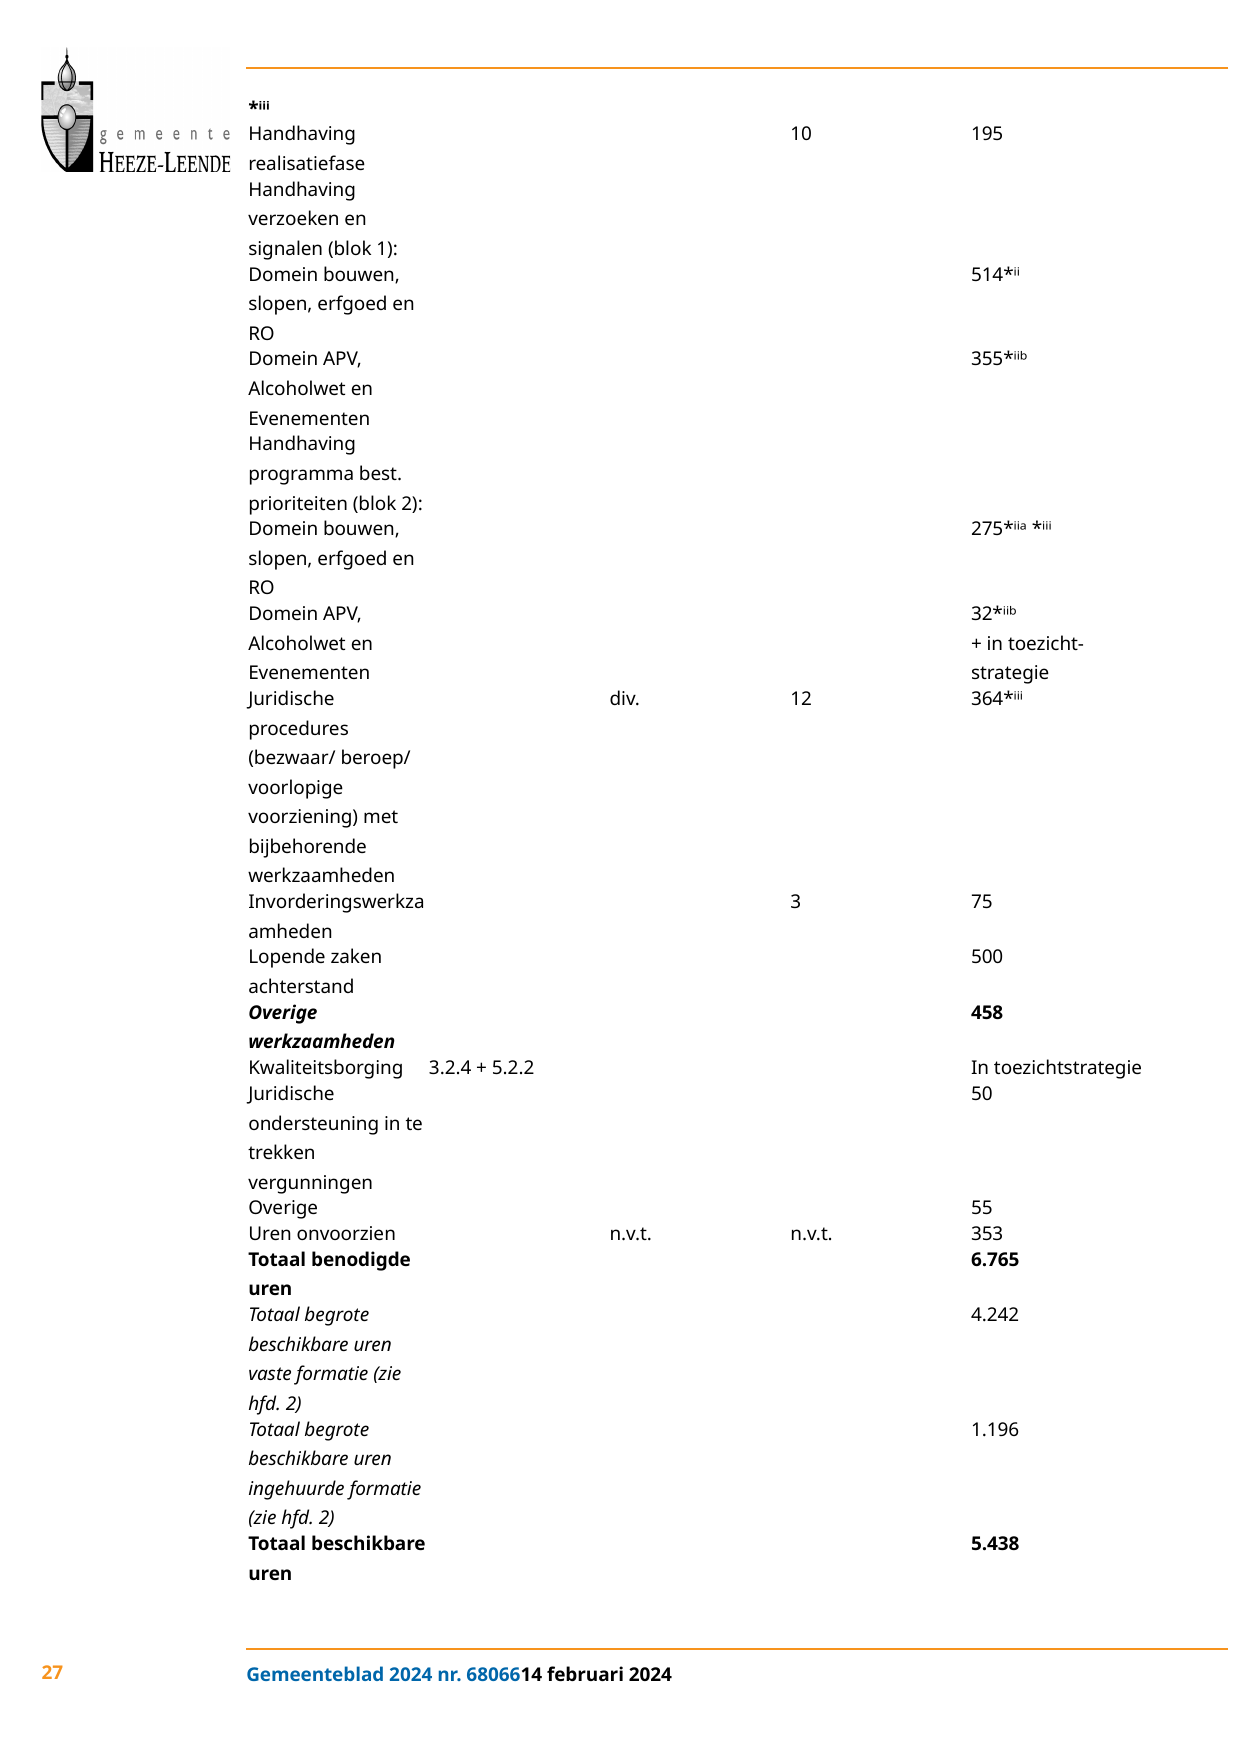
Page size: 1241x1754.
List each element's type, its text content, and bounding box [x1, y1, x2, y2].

table_cell div. [609, 685, 790, 888]
table_cell [429, 999, 609, 1054]
table_cell 355*ⁱⁱᵇ [971, 346, 1152, 431]
table_cell Kwaliteitsborging [248, 1054, 429, 1080]
table_cell 12 [790, 685, 971, 888]
table_cell [609, 1301, 790, 1416]
table_cell [609, 1530, 790, 1586]
table_cell 6.765 [971, 1246, 1152, 1301]
table_cell [609, 431, 790, 515]
table_cell 55 [971, 1195, 1152, 1220]
table_cell Juridische ondersteuning in te trekken vergunningen [248, 1080, 429, 1194]
table_cell Handhaving programma best. prioriteiten (blok 2): [248, 431, 429, 515]
table_cell [429, 1530, 609, 1586]
table_cell Domein APV, Alcoholwet en Evenementen [248, 346, 429, 431]
table_cell [790, 999, 971, 1054]
table_cell n.v.t. [790, 1220, 971, 1246]
table_cell [429, 431, 609, 515]
table_cell [429, 889, 609, 944]
table_cell [429, 1220, 609, 1246]
table_cell [790, 431, 971, 515]
table_cell Domein APV, Alcoholwet en Evenementen [248, 600, 429, 685]
table_cell [790, 1080, 971, 1194]
table_cell 5.438 [971, 1530, 1152, 1586]
table_cell Juridische procedures (bezwaar/ beroep/ voorlopige voorziening) met bijbehorende werkzaamheden [248, 685, 429, 888]
table_cell 353 [971, 1220, 1152, 1246]
table_cell [429, 121, 609, 176]
table_cell Invorderingswerkzaamheden [248, 889, 429, 944]
table_cell 275*ⁱⁱᵃ *ⁱⁱⁱ [971, 515, 1152, 600]
table_cell [971, 95, 1152, 121]
table_cell [790, 1195, 971, 1220]
table_cell Lopende zaken achterstand [248, 944, 429, 999]
table_cell [429, 346, 609, 431]
table_cell [609, 944, 790, 999]
table_cell Overige werkzaamheden [248, 999, 429, 1054]
table_cell [609, 1054, 790, 1080]
table_cell Overige [248, 1195, 429, 1220]
table_cell [790, 95, 971, 121]
table_cell [790, 261, 971, 346]
table_cell 50 [971, 1080, 1152, 1194]
table_cell [609, 1246, 790, 1301]
table_cell [429, 176, 609, 261]
table_cell 1.196 [971, 1416, 1152, 1530]
table_cell Totaal begrote beschikbare uren vaste formatie (zie hfd. 2) [248, 1301, 429, 1416]
table_cell [429, 1301, 609, 1416]
table_cell 364*ⁱⁱⁱ [971, 685, 1152, 888]
table_cell [609, 261, 790, 346]
table_cell 195 [971, 121, 1152, 176]
table_cell Handhaving realisatiefase [248, 121, 429, 176]
table_cell [609, 121, 790, 176]
table_cell Totaal beschikbare uren [248, 1530, 429, 1586]
table_cell [790, 1301, 971, 1416]
table_cell 500 [971, 944, 1152, 999]
table_cell [790, 1054, 971, 1080]
table_cell 10 [790, 121, 971, 176]
table_cell [790, 346, 971, 431]
table_cell 75 [971, 889, 1152, 944]
table_cell [790, 515, 971, 600]
table_cell [429, 944, 609, 999]
picture [41, 47, 231, 172]
table_cell [971, 431, 1152, 515]
table_cell [429, 1195, 609, 1220]
table_cell [609, 515, 790, 600]
table_cell [429, 95, 609, 121]
table_cell Handhaving verzoeken en signalen (blok 1): [248, 176, 429, 261]
table_cell [609, 1080, 790, 1194]
table_cell In toezichtstrategie [971, 1054, 1152, 1080]
table_cell Uren onvoorzien [248, 1220, 429, 1246]
table_cell [429, 1416, 609, 1530]
table_cell [790, 1246, 971, 1301]
table_cell [609, 1416, 790, 1530]
table_cell [609, 999, 790, 1054]
table_cell [429, 685, 609, 888]
table_cell [790, 944, 971, 999]
table_cell [429, 515, 609, 600]
table_cell n.v.t. [609, 1220, 790, 1246]
table_cell [609, 95, 790, 121]
table_cell 4.242 [971, 1301, 1152, 1416]
table_cell [790, 176, 971, 261]
table_cell Domein bouwen, slopen, erfgoed en RO [248, 515, 429, 600]
table_cell 458 [971, 999, 1152, 1054]
table_cell 32*ⁱⁱᵇ + in toezicht-strategie [971, 600, 1152, 685]
table_cell *ⁱⁱⁱ [248, 95, 429, 121]
table_cell [429, 600, 609, 685]
table_cell [609, 1195, 790, 1220]
table_cell 514*ⁱⁱ [971, 261, 1152, 346]
table_cell [609, 889, 790, 944]
table_cell [790, 1530, 971, 1586]
table_cell [609, 600, 790, 685]
table_cell Totaal benodigde uren [248, 1246, 429, 1301]
table_cell [609, 176, 790, 261]
table_cell [429, 1080, 609, 1194]
table_cell [971, 176, 1152, 261]
table_cell [429, 1246, 609, 1301]
table_cell Domein bouwen, slopen, erfgoed en RO [248, 261, 429, 346]
table_cell 3 [790, 889, 971, 944]
table_cell [429, 261, 609, 346]
table_cell Totaal begrote beschikbare uren ingehuurde formatie (zie hfd. 2) [248, 1416, 429, 1530]
table_cell 3.2.4 + 5.2.2 [429, 1054, 609, 1080]
table_cell [790, 600, 971, 685]
table_cell [609, 346, 790, 431]
table_cell [790, 1416, 971, 1530]
